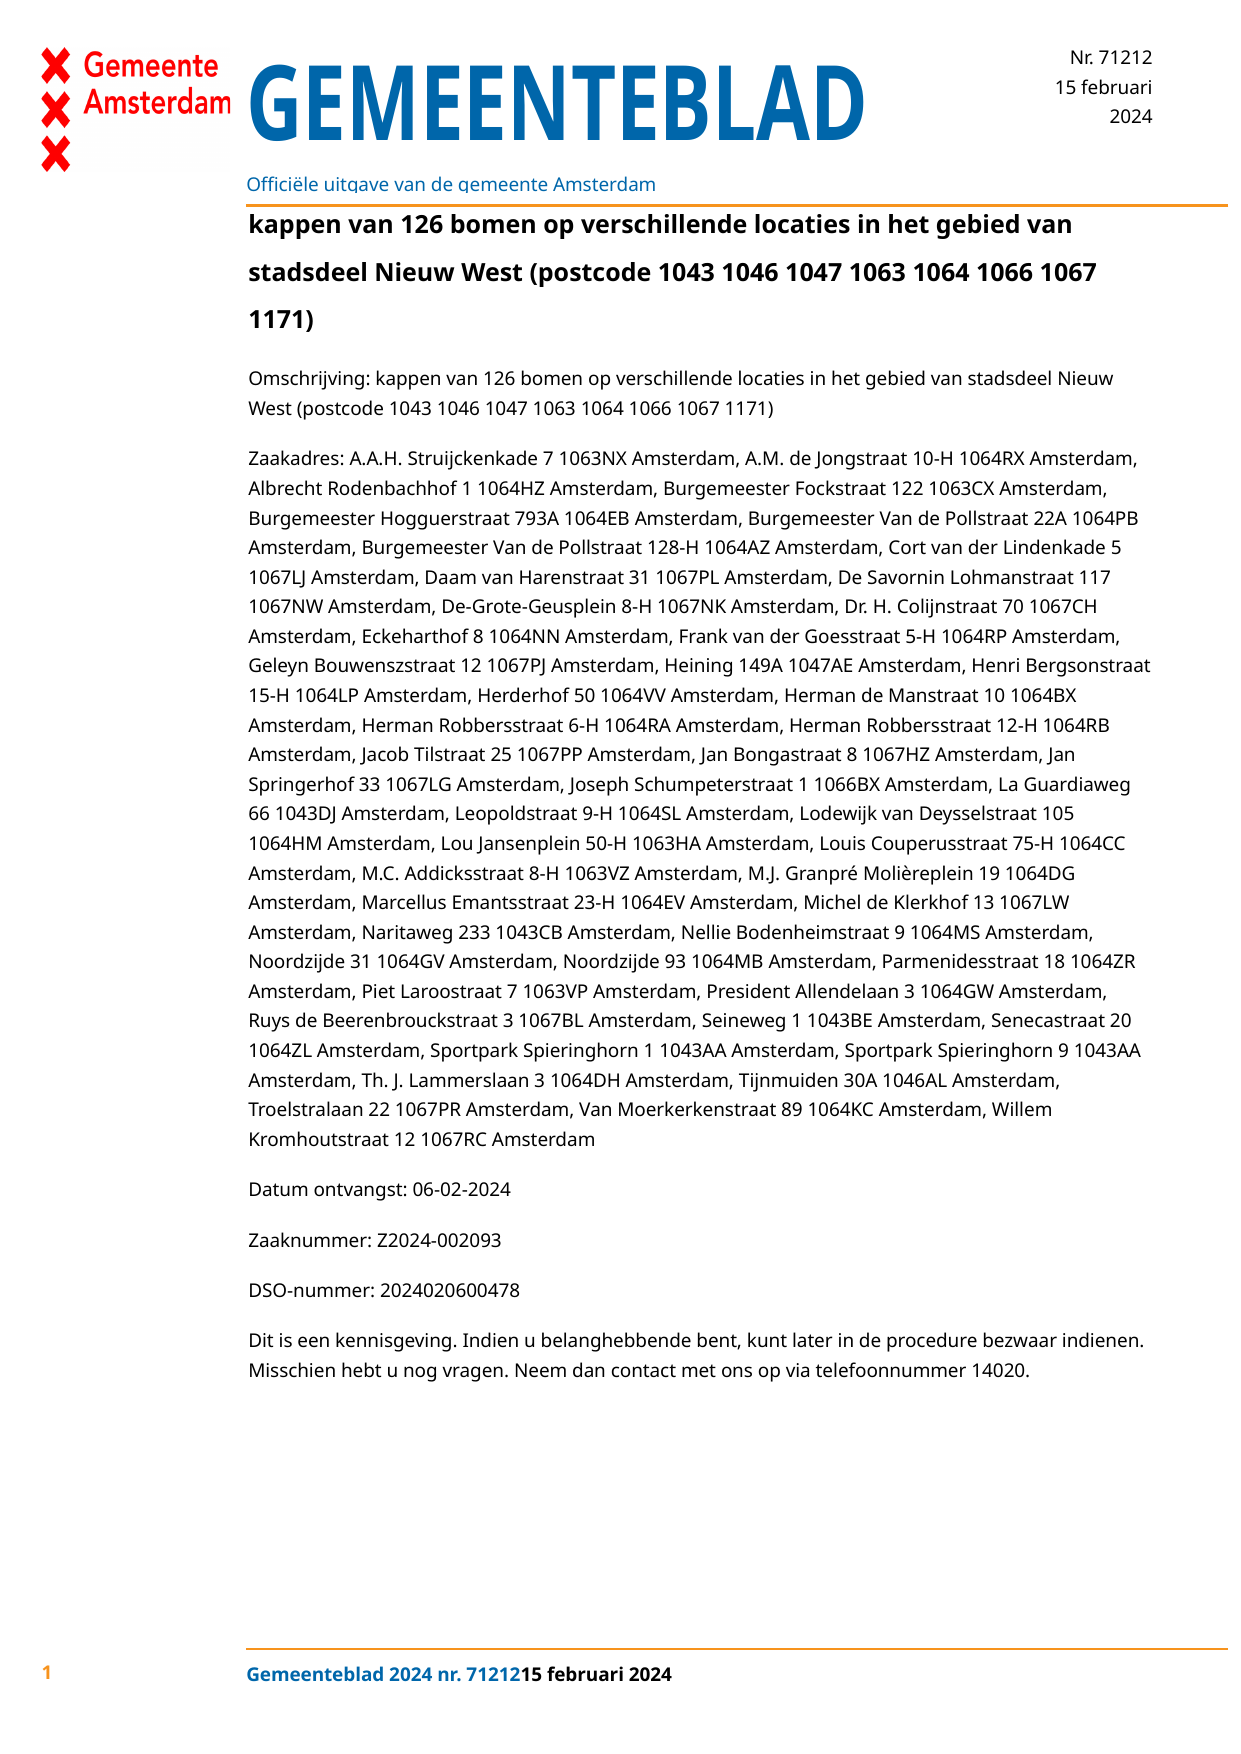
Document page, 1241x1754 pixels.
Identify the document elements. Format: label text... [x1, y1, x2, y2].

text Omschrijving: kappen van 126 bomen op verschillende locaties in het gebied van stadsdeel Nieuw West (postcode 1043 1046 1047 1063 1064 1066 1067 1171) [248, 366, 1152, 421]
text kappen van 126 bomen op verschillende locaties in het gebied van stadsdeel Nieuw West (postcode 1043 1046 1047 1063 1064 1066 1067 1171) [248, 207, 1152, 336]
text Zaakadres: A.A.H. Struijckenkade 7 1063NX Amsterdam, A.M. de Jongstraat 10-H 1064RX Amsterdam, Albrecht Rodenbachhof 1 1064HZ Amsterdam, Burgemeester Fockstraat 122 1063CX Amsterdam, Burgemeester Hogguerstraat 793A 1064EB Amsterdam, Burgemeester Van de Pollstraat 22A 1064PB Amsterdam, Burgemeester Van de Pollstraat 128-H 1064AZ Amsterdam, Cort van der Lindenkade 5 1067LJ Amsterdam, Daam van Harenstraat 31 1067PL Amsterdam, De Savornin Lohmanstraat 117 1067NW Amsterdam, De-Grote-Geusplein 8-H 1067NK Amsterdam, Dr. H. Colijnstraat 70 1067CH Amsterdam, Eckeharthof 8 1064NN Amsterdam, Frank van der Goesstraat 5-H 1064RP Amsterdam, Geleyn Bouwenszstraat 12 1067PJ Amsterdam, Heining 149A 1047AE Amsterdam, Henri Bergsonstraat 15-H 1064LP Amsterdam, Herderhof 50 1064VV Amsterdam, Herman de Manstraat 10 1064BX Amsterdam, Herman Robbersstraat 6-H 1064RA Amsterdam, Herman Robbersstraat 12-H 1064RB Amsterdam, Jacob Tilstraat 25 1067PP Amsterdam, Jan Bongastraat 8 1067HZ Amsterdam, Jan Springerhof 33 1067LG Amsterdam, Joseph Schumpeterstraat 1 1066BX Amsterdam, La Guardiaweg 66 1043DJ Amsterdam, Leopoldstraat 9-H 1064SL Amsterdam, Lodewijk van Deysselstraat 105 1064HM Amsterdam, Lou Jansenplein 50-H 1063HA Amsterdam, Louis Couperusstraat 75-H 1064CC Amsterdam, M.C. Addicksstraat 8-H 1063VZ Amsterdam, M.J. Granpré Molièreplein 19 1064DG Amsterdam, Marcellus Emantsstraat 23-H 1064EV Amsterdam, Michel de Klerkhof 13 1067LW Amsterdam, Naritaweg 233 1043CB Amsterdam, Nellie Bodenheimstraat 9 1064MS Amsterdam, Noordzijde 31 1064GV Amsterdam, Noordzijde 93 1064MB Amsterdam, Parmenidesstraat 18 1064ZR Amsterdam, Piet Laroostraat 7 1063VP Amsterdam, President Allendelaan 3 1064GW Amsterdam, Ruys de Beerenbrouckstraat 3 1067BL Amsterdam, Seineweg 1 1043BE Amsterdam, Senecastraat 20 1064ZL Amsterdam, Sportpark Spieringhorn 1 1043AA Amsterdam, Sportpark Spieringhorn 9 1043AA Amsterdam, Th. J. Lammerslaan 3 1064DH Amsterdam, Tijnmuiden 30A 1046AL Amsterdam, Troelstralaan 22 1067PR Amsterdam, Van Moerkerkenstraat 89 1064KC Amsterdam, Willem Kromhoutstraat 12 1067RC Amsterdam [248, 446, 1152, 1152]
text DSO-nummer: 2024020600478 [248, 1277, 1152, 1303]
text Datum ontvangst: 06-02-2024 [248, 1176, 1152, 1202]
picture [41, 47, 231, 172]
text Dit is een kennisgeving. Indien u belanghebbende bent, kunt later in de procedure bezwaar indienen. Misschien hebt u nog vragen. Neem dan contact met ons op via telefoonnummer 14020. [248, 1328, 1152, 1383]
text Zaaknummer: Z2024-002093 [248, 1227, 1152, 1252]
